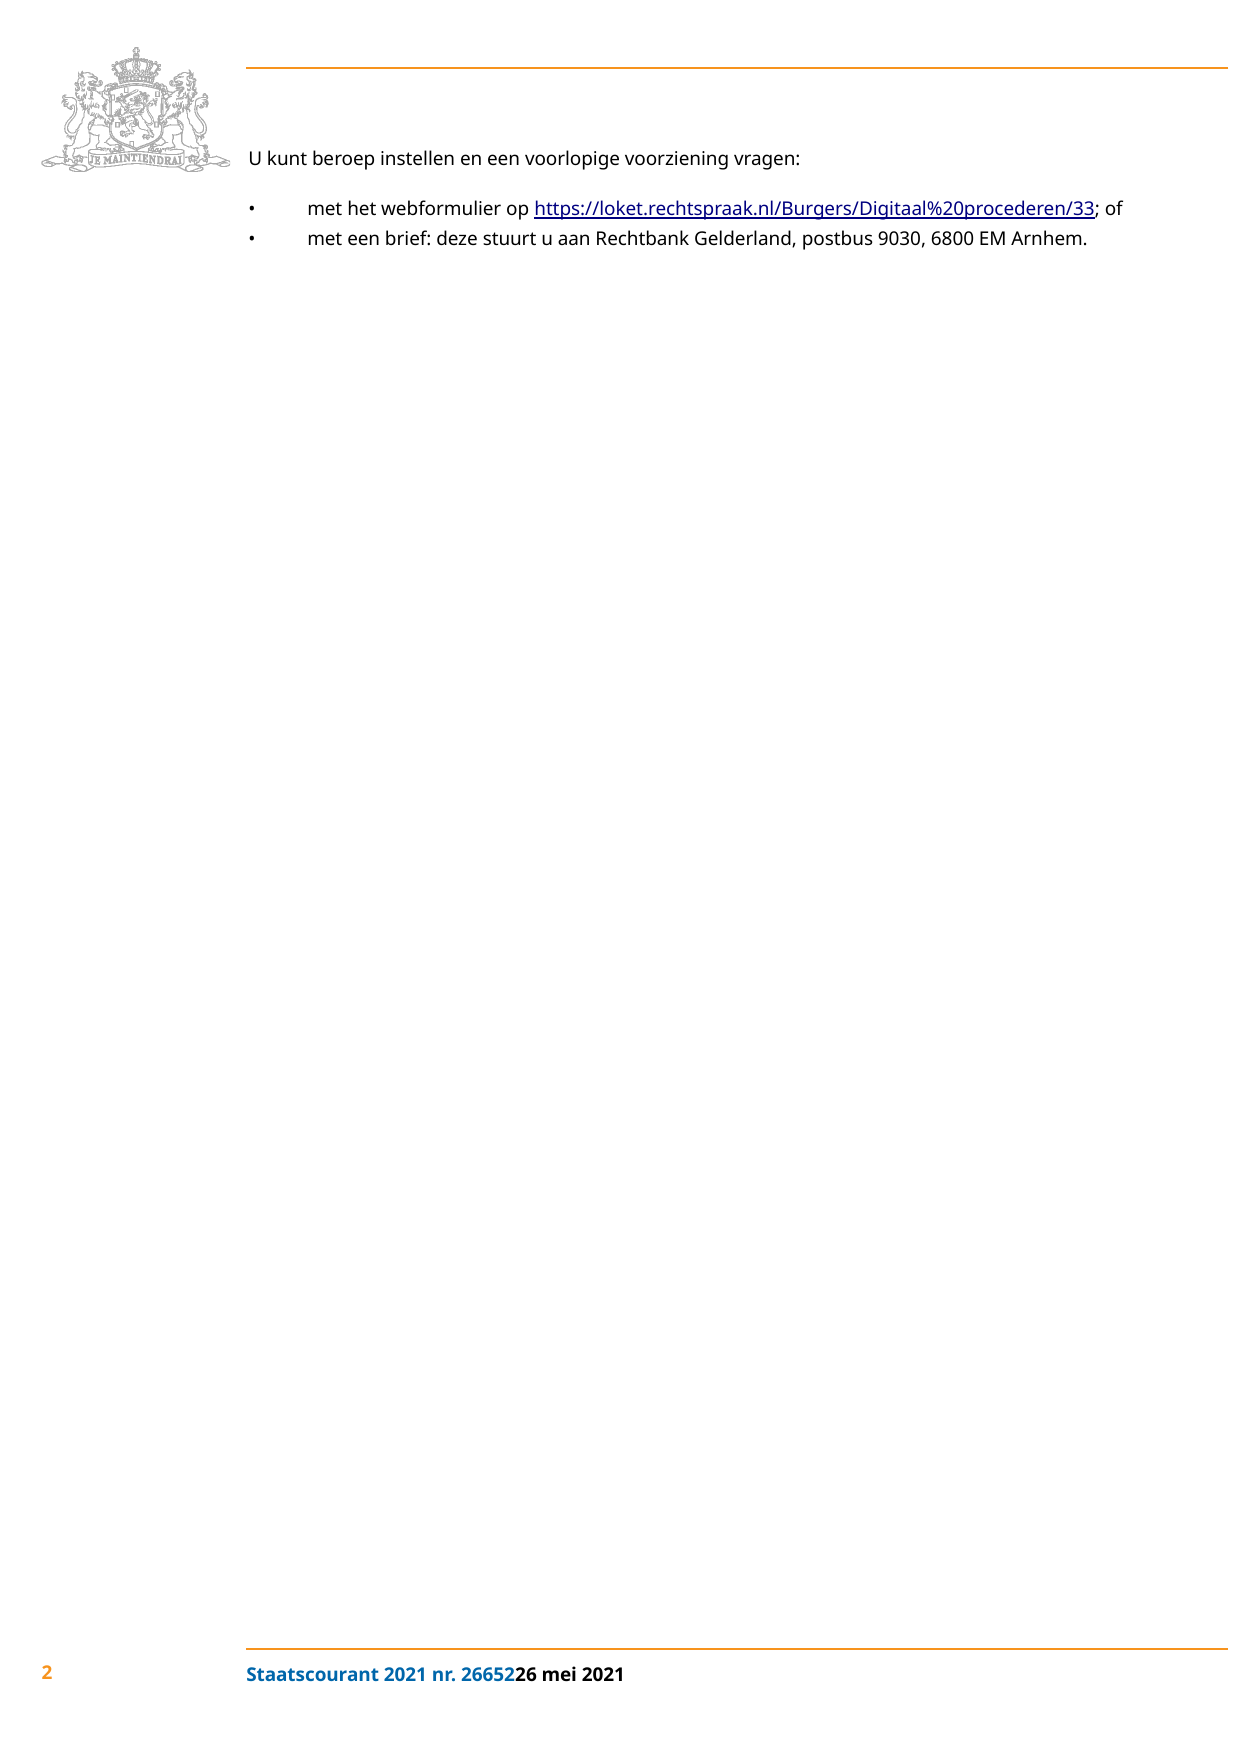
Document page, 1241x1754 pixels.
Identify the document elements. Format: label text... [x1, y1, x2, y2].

list met een brief: deze stuurt u aan Rechtbank Gelderland, postbus 9030, 6800 EM Arnhem. [248, 225, 1152, 251]
text U kunt beroep instellen en een voorlopige voorziening vragen: [248, 145, 1152, 171]
list met het webformulier op https://loket.rechtspraak.nl/Burgers/Digitaal%20procederen/33; of [248, 196, 1152, 221]
picture [41, 47, 231, 172]
